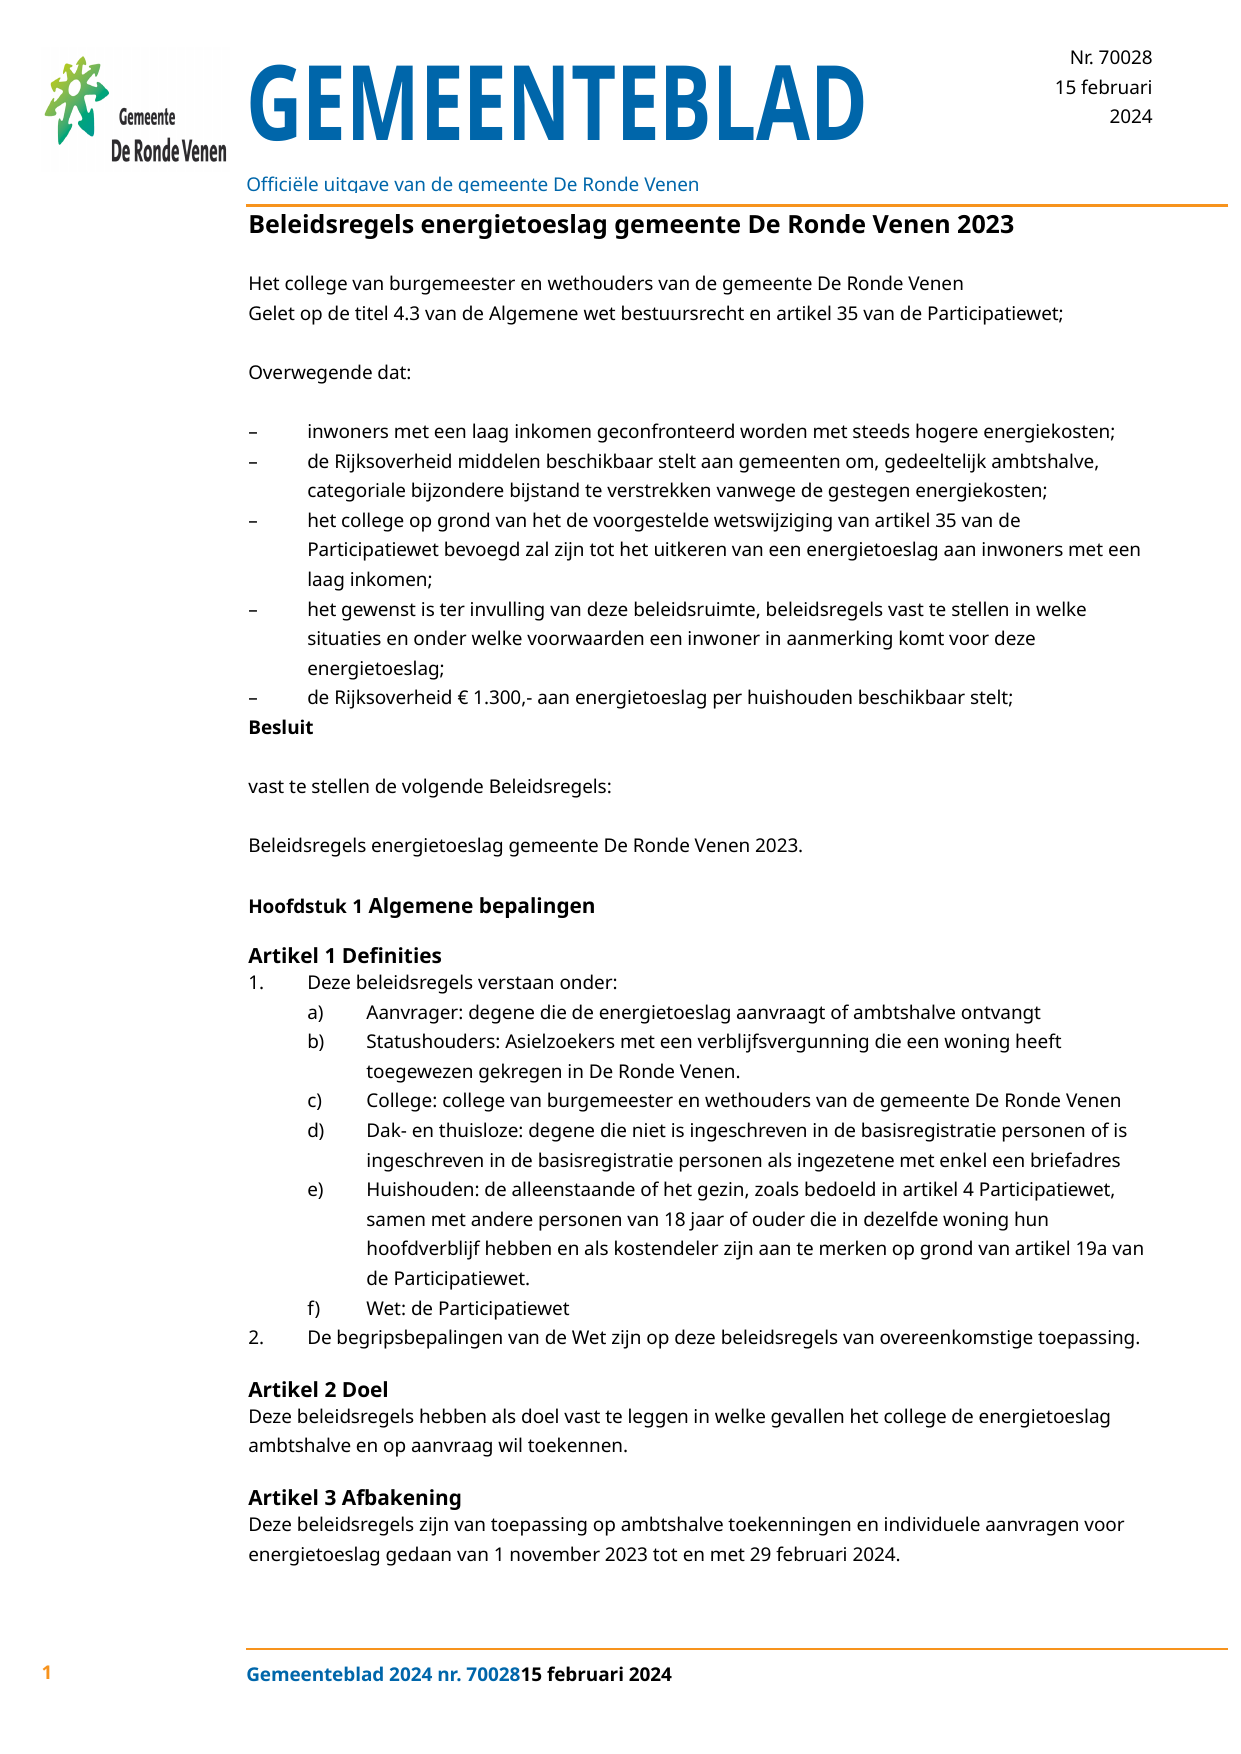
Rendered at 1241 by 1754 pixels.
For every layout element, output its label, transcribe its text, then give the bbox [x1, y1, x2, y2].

list Huishouden: de alleenstaande of het gezin, zoals bedoeld in artikel 4 Participatiewet, samen met andere personen van 18 jaar of ouder die in dezelfde woning hun hoofdverblijf hebben en als kostendeler zijn aan te merken op grond van artikel 19a van de Participatiewet. [307, 1176, 1152, 1291]
text Deze beleidsregels zijn van toepassing op ambtshalve toekenningen en individuele aanvragen voor energietoeslag gedaan van 1 november 2023 tot en met 29 februari 2024. [248, 1512, 1152, 1567]
list de Rijksoverheid middelen beschikbaar stelt aan gemeenten om, gedeeltelijk ambtshalve, categoriale bijzondere bijstand te verstrekken vanwege de gestegen energiekosten; [248, 448, 1152, 503]
text Besluit [248, 714, 1152, 740]
list het gewenst is ter invulling van deze beleidsruimte, beleidsregels vast te stellen in welke situaties en onder welke voorwaarden een inwoner in aanmerking komt voor deze energietoeslag; [248, 596, 1152, 681]
list College: college van burgemeester en wethouders van de gemeente De Ronde Venen [307, 1088, 1152, 1113]
picture [41, 47, 231, 172]
list de Rijksoverheid € 1.300,- aan energietoeslag per huishouden beschikbaar stelt; [248, 684, 1152, 710]
text Beleidsregels energietoeslag gemeente De Ronde Venen 2023 [248, 207, 1152, 241]
text Overwegende dat: [248, 359, 1152, 385]
text Deze beleidsregels hebben als doel vast te leggen in welke gevallen het college de energietoeslag ambtshalve en op aanvraag wil toekennen. [248, 1403, 1152, 1458]
list het college op grond van het de voorgestelde wetswijziging van artikel 35 van de Participatiewet bevoegd zal zijn tot het uitkeren van een energietoeslag aan inwoners met een laag inkomen; [248, 507, 1152, 592]
text Artikel 1 Definities [248, 941, 1152, 969]
text Artikel 3 Afbakening [248, 1483, 1152, 1512]
list Statushouders: Asielzoekers met een verblijfsvergunning die een woning heeft toegewezen gekregen in De Ronde Venen. [307, 1028, 1152, 1084]
list De begripsbepalingen van de Wet zijn op deze beleidsregels van overeenkomstige toepassing. [248, 1324, 1152, 1350]
text Hoofdstuk 1 Algemene bepalingen [248, 892, 1152, 920]
list Wet: de Participatiewet [307, 1295, 1152, 1320]
list Deze beleidsregels verstaan onder: [248, 969, 1152, 995]
text Het college van burgemeester en wethouders van de gemeente De Ronde Venen [248, 270, 1152, 296]
list Aanvrager: degene die de energietoeslag aanvraagt of ambtshalve ontvangt [307, 999, 1152, 1024]
text vast te stellen de volgende Beleidsregels: [248, 773, 1152, 799]
text Beleidsregels energietoeslag gemeente De Ronde Venen 2023. [248, 832, 1152, 858]
text Artikel 2 Doel [248, 1375, 1152, 1403]
text Gelet op de titel 4.3 van de Algemene wet bestuursrecht en artikel 35 van de Participatiewet; [248, 300, 1152, 326]
list inwoners met een laag inkomen geconfronteerd worden met steeds hogere energiekosten; [248, 418, 1152, 444]
list Dak- en thuisloze: degene die niet is ingeschreven in de basisregistratie personen of is ingeschreven in de basisregistratie personen als ingezetene met enkel een briefadres [307, 1117, 1152, 1172]
